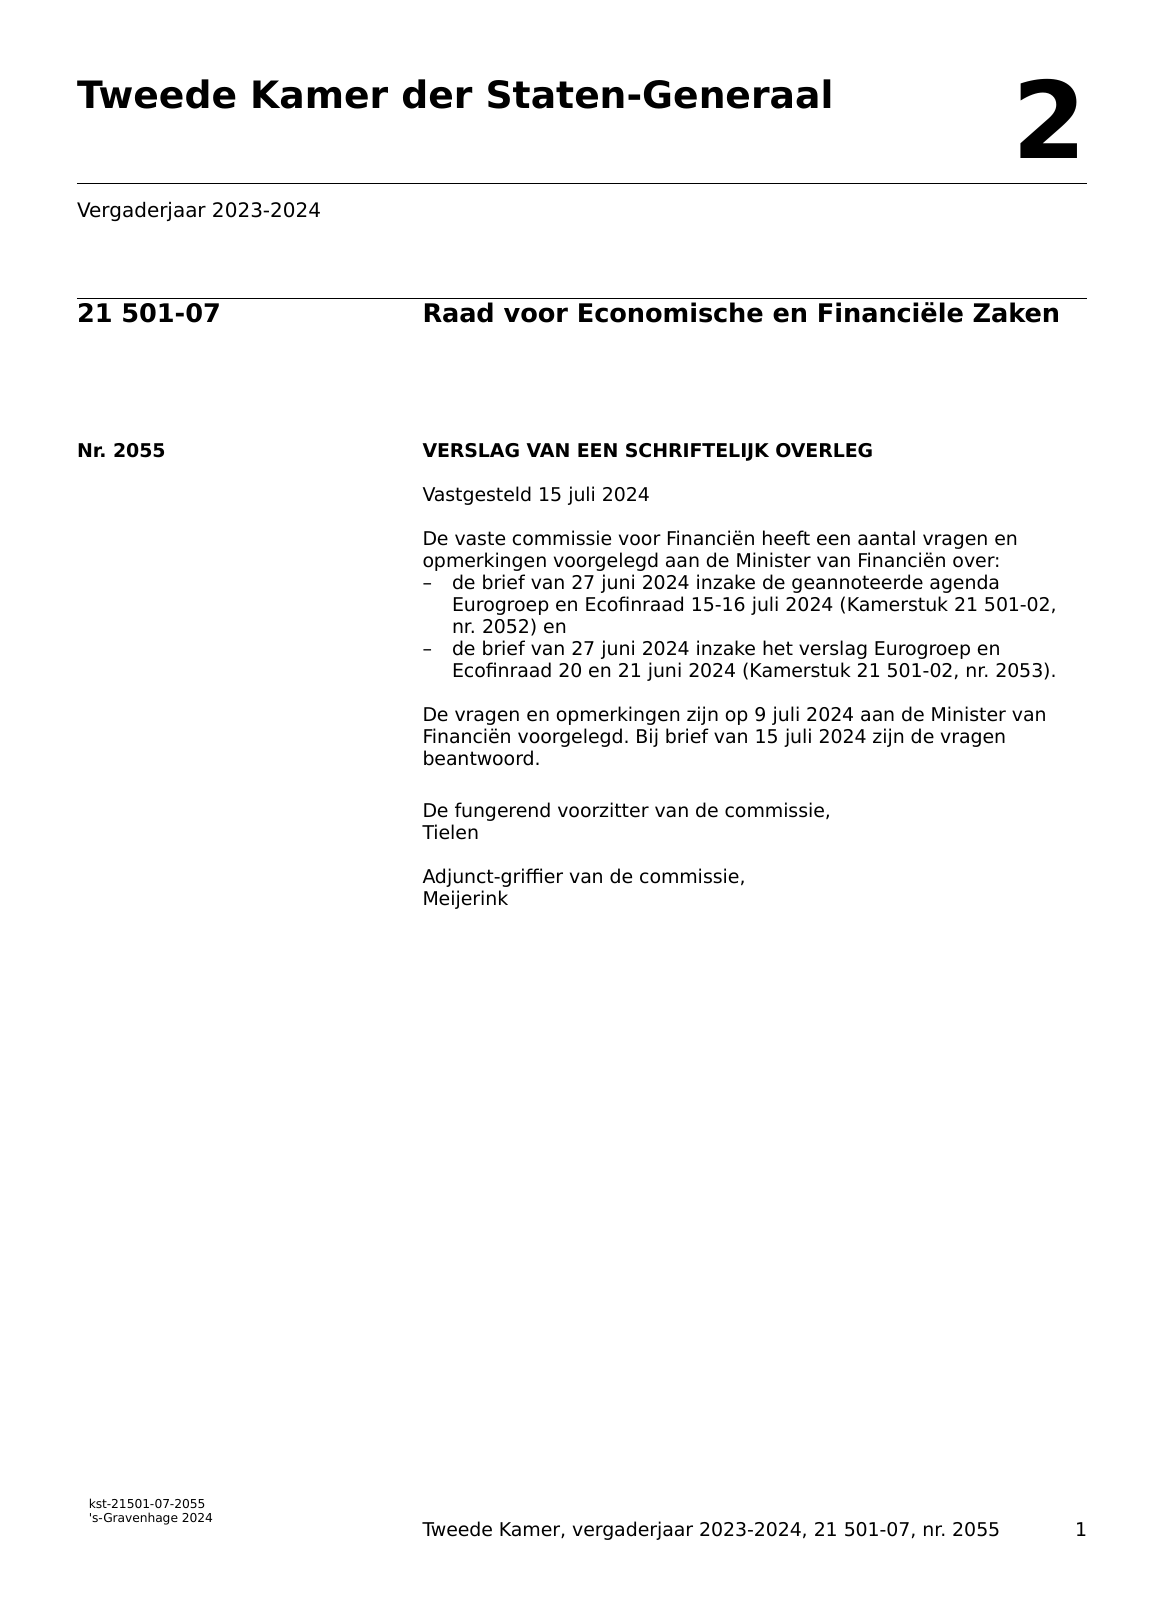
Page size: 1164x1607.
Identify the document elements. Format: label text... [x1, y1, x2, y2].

text – de brief van 27 juni 2024 inzake het verslag Eurogroep en Ecofinraad 20 en 21 juni 2024 (Kamerstuk 21 501-02, nr. 2053). [422, 638, 1087, 682]
subtitle 21 501-07 Raad voor Economische en Financiële Zaken [77, 299, 1087, 329]
subtitle Nr. 2055 VERSLAG VAN EEN SCHRIFTELIJK OVERLEG [77, 440, 1087, 462]
text kst-21501-07-2055 [88, 1497, 323, 1511]
text Vastgesteld 15 juli 2024 [422, 484, 1087, 506]
text Adjunct-griffier van de commissie, Meijerink [422, 866, 1087, 910]
table_header 2 [886, 59, 1087, 183]
text De fungerend voorzitter van de commissie, Tielen [422, 800, 1087, 844]
table_header Tweede Kamer der Staten-Generaal [77, 59, 886, 183]
text De vragen en opmerkingen zijn op 9 juli 2024 aan de Minister van Financiën voorgelegd. Bij brief van 15 juli 2024 zijn de vragen beantwoord. [422, 704, 1087, 770]
text – de brief van 27 juni 2024 inzake de geannoteerde agenda Eurogroep en Ecofinraad 15-16 juli 2024 (Kamerstuk 21 501-02, nr. 2052) en [422, 572, 1087, 638]
table_cell Vergaderjaar 2023-2024 [77, 184, 1087, 298]
text 's-Gravenhage 2024 [88, 1511, 323, 1525]
text De vaste commissie voor Financiën heeft een aantal vragen en opmerkingen voorgelegd aan de Minister van Financiën over: [422, 528, 1087, 572]
